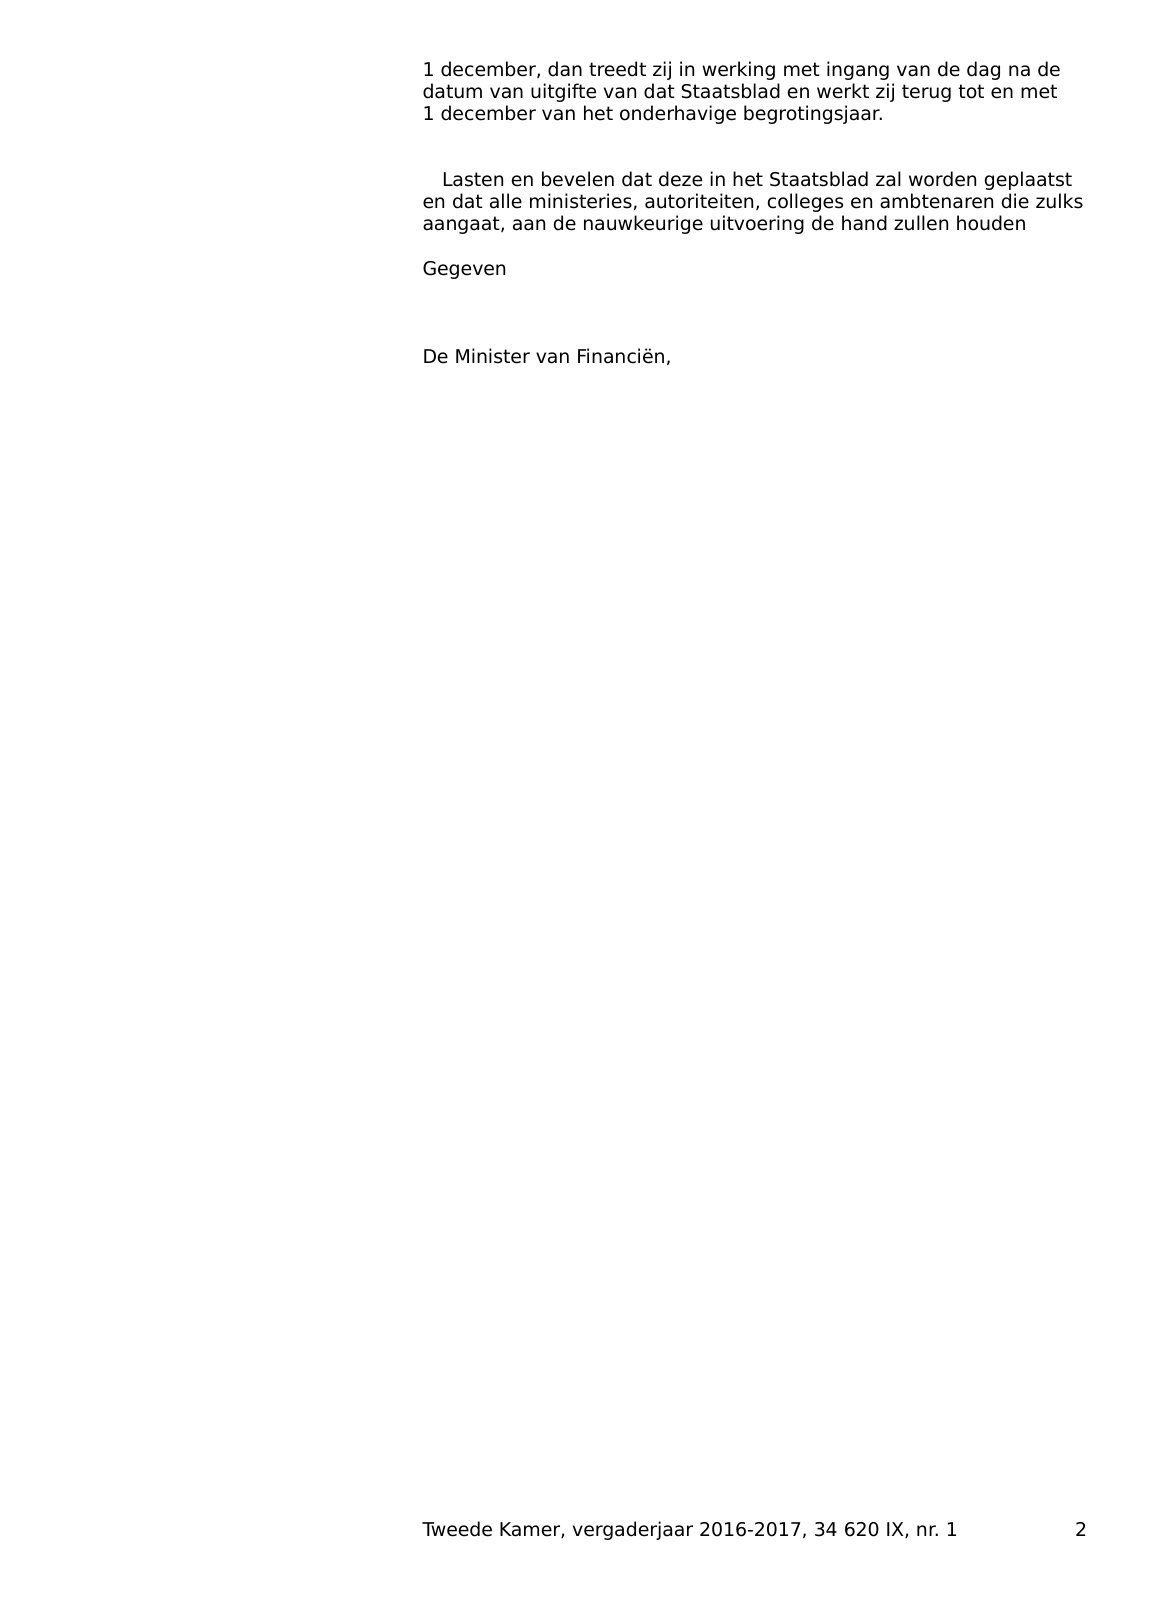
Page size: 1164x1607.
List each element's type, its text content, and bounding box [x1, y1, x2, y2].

text Lasten en bevelen dat deze in het Staatsblad zal worden geplaatst en dat alle ministeries, autoriteiten, colleges en ambtenaren die zulks aangaat, aan de nauwkeurige uitvoering de hand zullen houden [422, 169, 1087, 235]
text 1 december, dan treedt zij in werking met ingang van de dag na de datum van uitgifte van dat Staatsblad en werkt zij terug tot en met 1 december van het onderhavige begrotingsjaar. [422, 59, 1087, 125]
text De Minister van Financiën, [422, 346, 1087, 368]
text Gegeven [422, 257, 1087, 279]
